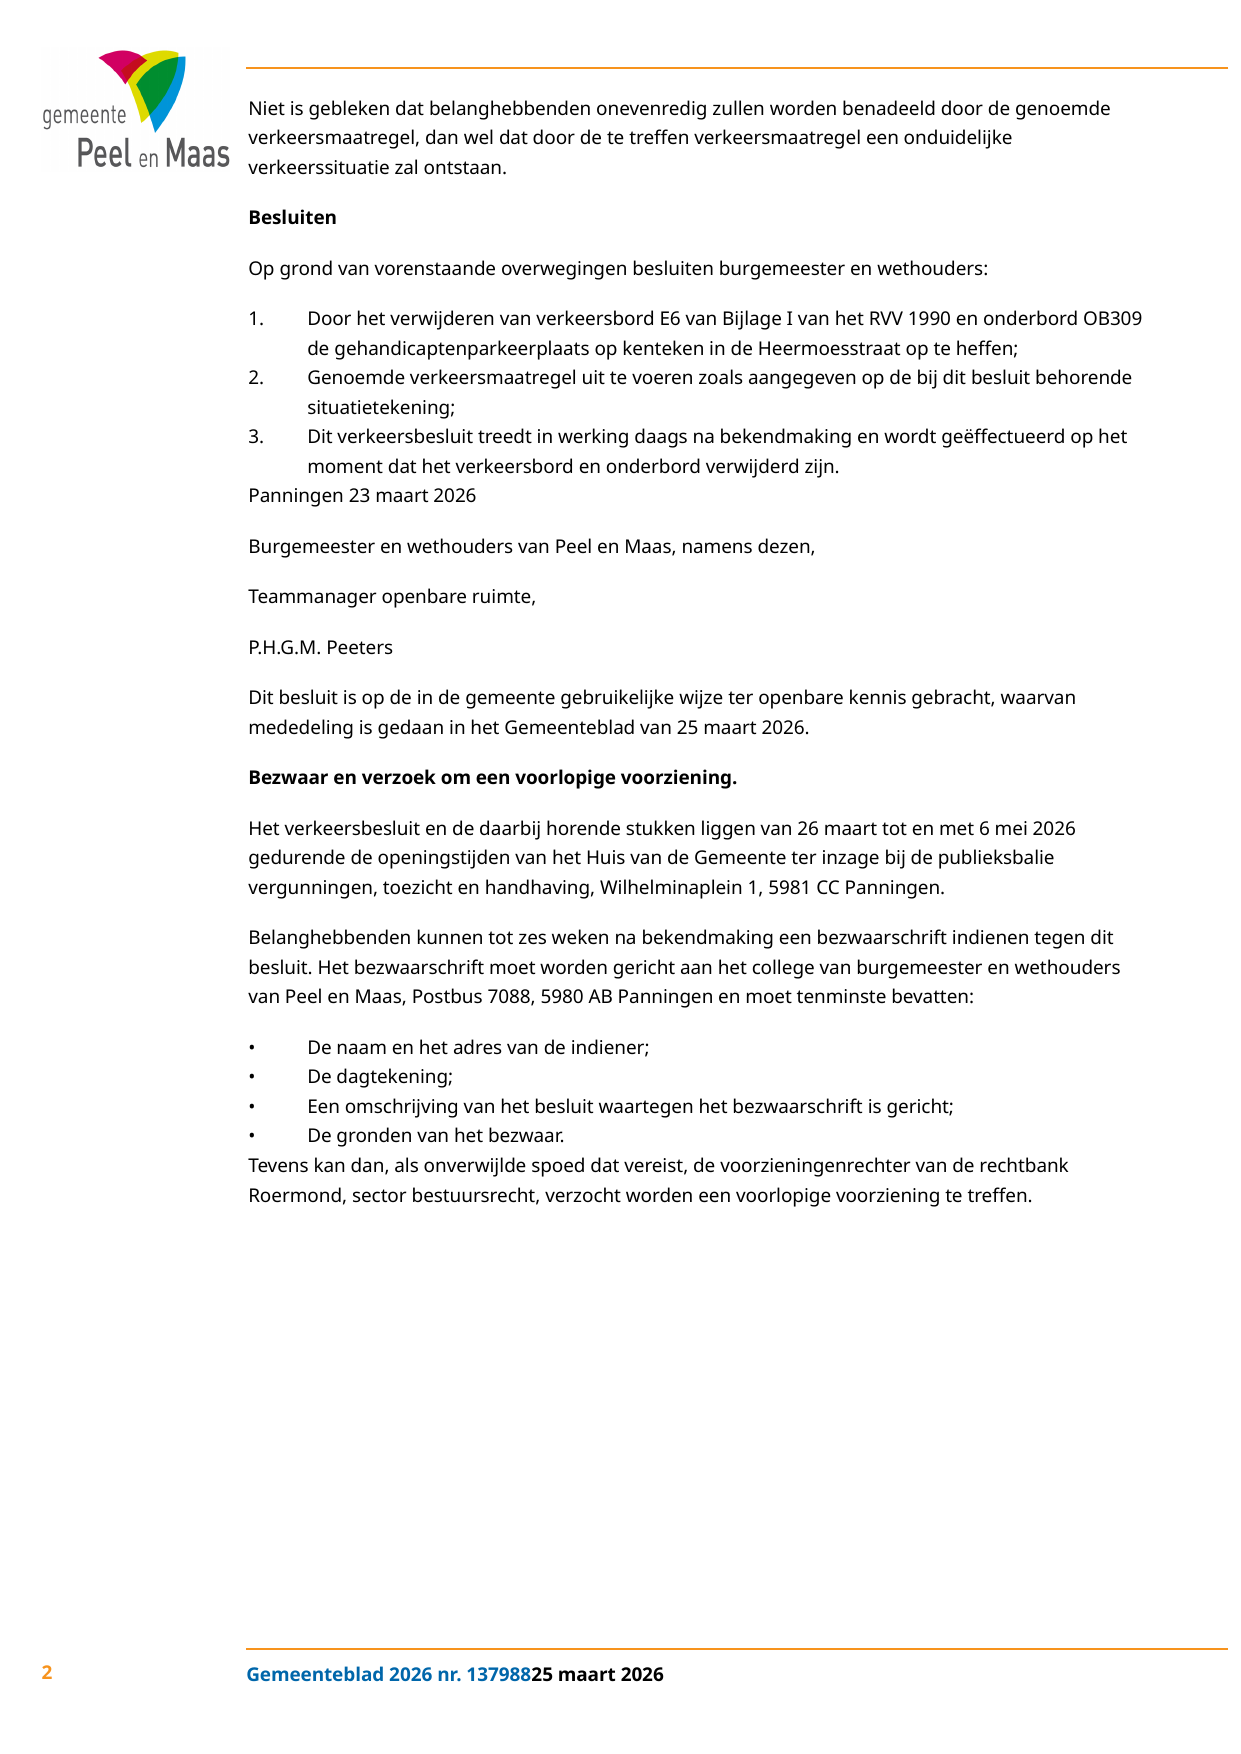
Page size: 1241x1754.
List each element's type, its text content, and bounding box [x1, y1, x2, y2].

list Door het verwijderen van verkeersbord E6 van Bijlage I van het RVV 1990 en onderbord OB309 de gehandicaptenparkeerplaats op kenteken in de Heermoesstraat op te heffen; [248, 305, 1152, 361]
text Belanghebbenden kunnen tot zes weken na bekendmaking een bezwaarschrift indienen tegen dit besluit. Het bezwaarschrift moet worden gericht aan het college van burgemeester en wethouders van Peel en Maas, Postbus 7088, 5980 AB Panningen en moet tenminste bevatten: [248, 924, 1152, 1009]
text Teammanager openbare ruimte, [248, 583, 1152, 609]
list De gronden van het bezwaar. [248, 1123, 1152, 1148]
text Burgemeester en wethouders van Peel en Maas, namens dezen, [248, 533, 1152, 559]
list Dit verkeersbesluit treedt in werking daags na bekendmaking en wordt geëffectueerd op het moment dat het verkeersbord en onderbord verwijderd zijn. [248, 423, 1152, 479]
text Het verkeersbesluit en de daarbij horende stukken liggen van 26 maart tot en met 6 mei 2026 gedurende de openingstijden van het Huis van de Gemeente ter inzage bij de publieksbalie vergunningen, toezicht en handhaving, Wilhelminaplein 1, 5981 CC Panningen. [248, 815, 1152, 900]
text P.H.G.M. Peeters [248, 634, 1152, 660]
text Bezwaar en verzoek om een voorlopige voorziening. [248, 764, 1152, 790]
text Tevens kan dan, als onverwijlde spoed dat vereist, de voorzieningenrechter van de rechtbank Roermond, sector bestuursrecht, verzocht worden een voorlopige voorziening te treffen. [248, 1152, 1152, 1208]
text Op grond van vorenstaande overwegingen besluiten burgemeester en wethouders: [248, 255, 1152, 281]
text Niet is gebleken dat belanghebbenden onevenredig zullen worden benadeeld door de genoemde verkeersmaatregel, dan wel dat door de te treffen verkeersmaatregel een onduidelijke verkeerssituatie zal ontstaan. [248, 95, 1152, 180]
text Dit besluit is op de in de gemeente gebruikelijke wijze ter openbare kennis gebracht, waarvan mededeling is gedaan in het Gemeenteblad van 25 maart 2026. [248, 684, 1152, 740]
text Panningen 23 maart 2026 [248, 483, 1152, 508]
list De dagtekening; [248, 1063, 1152, 1089]
list De naam en het adres van de indiener; [248, 1034, 1152, 1060]
list Een omschrijving van het besluit waartegen het bezwaarschrift is gericht; [248, 1093, 1152, 1119]
picture [41, 47, 231, 172]
text Besluiten [248, 204, 1152, 230]
list Genoemde verkeersmaatregel uit te voeren zoals aangegeven op de bij dit besluit behorende situatietekening; [248, 364, 1152, 420]
